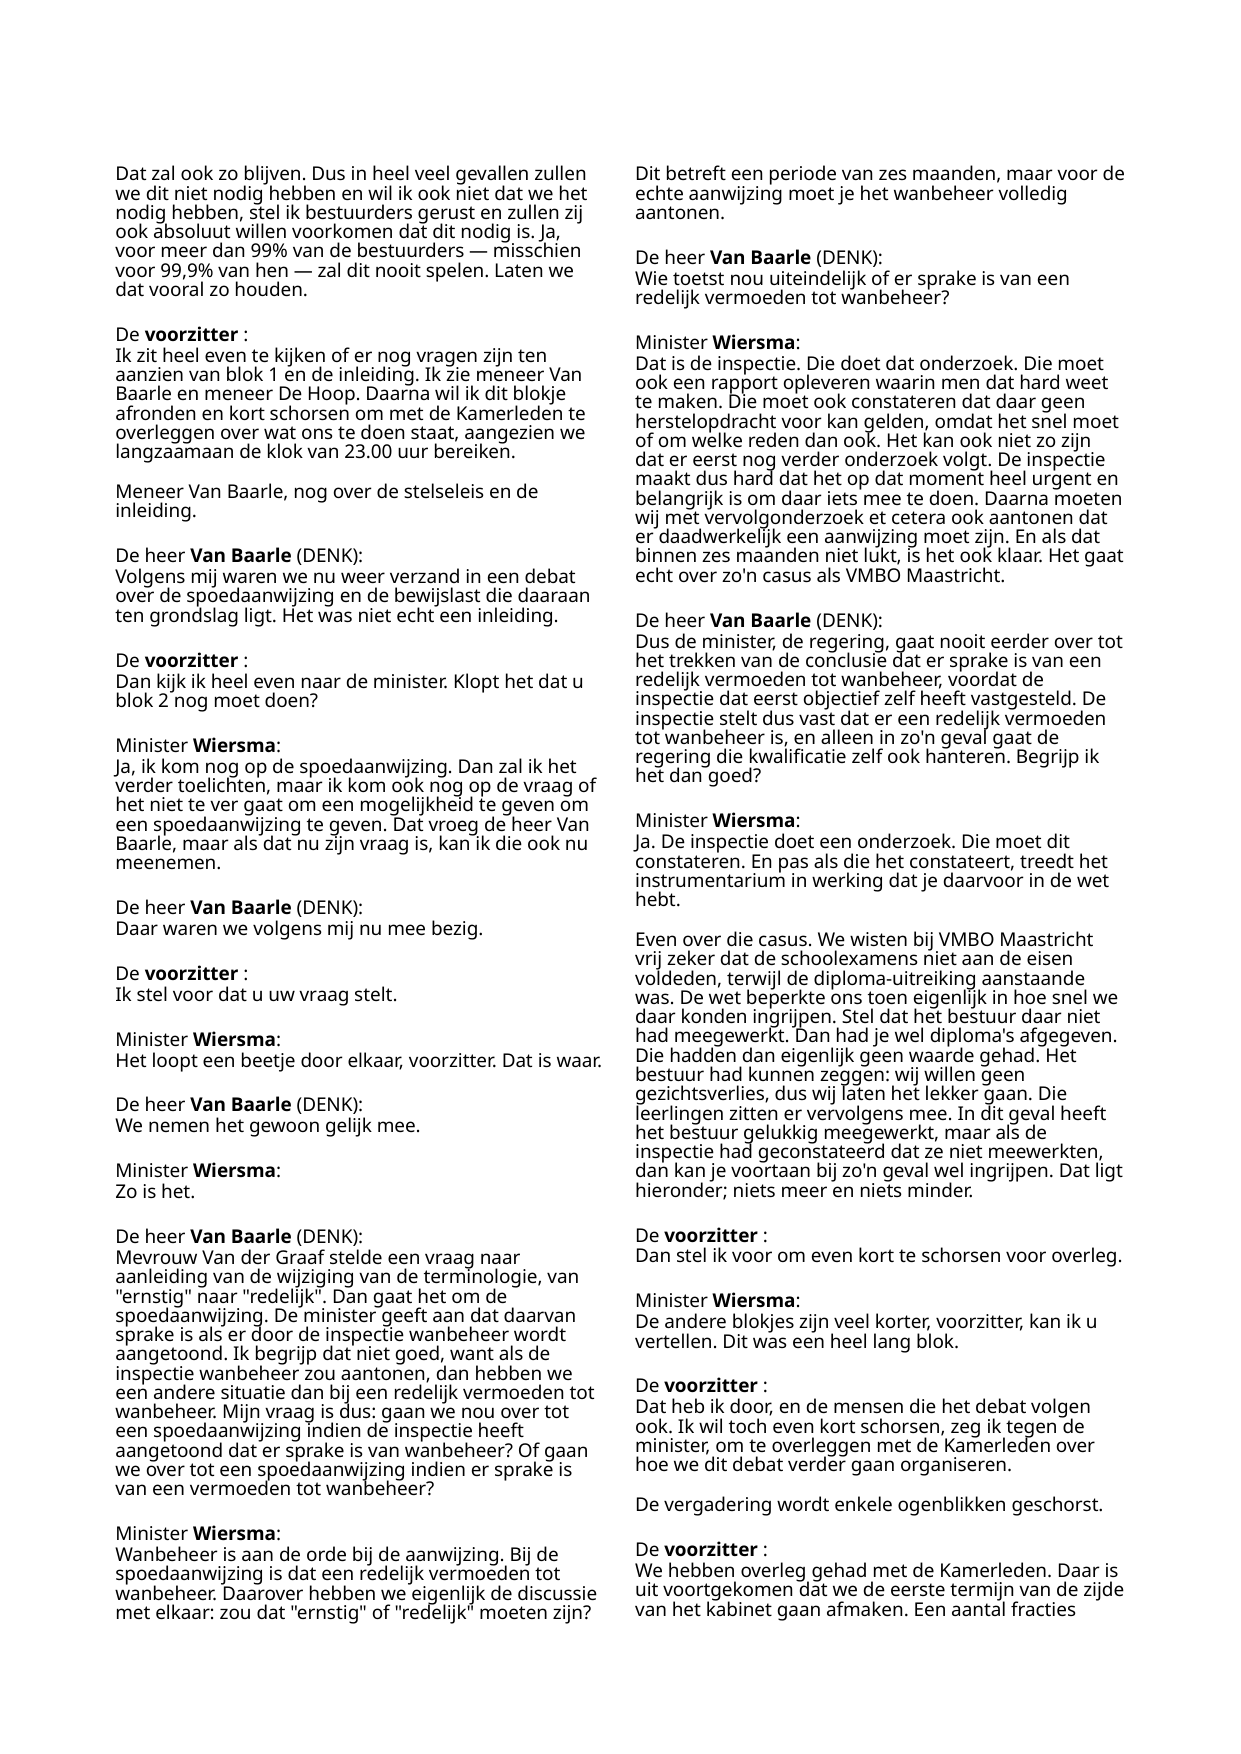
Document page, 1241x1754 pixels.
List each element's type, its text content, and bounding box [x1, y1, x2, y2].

text De heer Van Baarle (DENK): [115, 1223, 605, 1249]
text De andere blokjes zijn veel korter, voorzitter, kan ik u vertellen. Dit was een heel lang blok. [635, 1313, 1125, 1352]
text De voorzitter : [635, 1373, 1125, 1398]
text Het loopt een beetje door elkaar, voorzitter. Dat is waar. [115, 1052, 605, 1071]
text Dat is de inspectie. Die doet dat onderzoek. Die moet ook een rapport opleveren waarin men dat hard weet te maken. Die moet ook constateren dat daar geen herstelopdracht voor kan gelden, omdat het snel moet of om welke reden dan ook. Het kan ook niet zo zijn dat er eerst nog verder onderzoek volgt. De inspectie maakt dus hard dat het op dat moment heel urgent en belangrijk is om daar iets mee te doen. Daarna moeten wij met vervolgonderzoek et cetera ook aantonen dat er daadwerkelijk een aanwijzing moet zijn. En als dat binnen zes maanden niet lukt, is het ook klaar. Het gaat echt over zo'n casus als VMBO Maastricht. [635, 355, 1125, 586]
text Minister Wiersma: [115, 1157, 605, 1183]
text Wie toetst nou uiteindelijk of er sprake is van een redelijk vermoeden tot wanbeheer? [635, 270, 1125, 308]
text De heer Van Baarle (DENK): [115, 542, 605, 568]
text Mevrouw Van der Graaf stelde een vraag naar aanleiding van de wijziging van de terminologie, van "ernstig" naar "redelijk". Dan gaat het om de spoedaanwijzing. De minister geeft aan dat daarvan sprake is als er door de inspectie wanbeheer wordt aangetoond. Ik begrijp dat niet goed, want als de inspectie wanbeheer zou aantonen, dan hebben we een andere situatie dan bij een redelijk vermoeden tot wanbeheer. Mijn vraag is dus: gaan we nou over tot een spoedaanwijzing indien de inspectie heeft aangetoond dat er sprake is van wanbeheer? Of gaan we over tot een spoedaanwijzing indien er sprake is van een vermoeden tot wanbeheer? [115, 1249, 605, 1499]
text De voorzitter : [115, 960, 605, 986]
text Volgens mij waren we nu weer verzand in een debat over de spoedaanwijzing en de bewijslast die daaraan ten grondslag ligt. Het was niet echt een inleiding. [115, 568, 605, 626]
text De voorzitter : [115, 647, 605, 673]
text De heer Van Baarle (DENK): [635, 607, 1125, 633]
text Minister Wiersma: [635, 329, 1125, 355]
text De heer Van Baarle (DENK): [635, 244, 1125, 270]
text Minister Wiersma: [635, 808, 1125, 833]
text Minister Wiersma: [635, 1288, 1125, 1313]
text Ja. De inspectie doet een onderzoek. Die moet dit constateren. En pas als die het constateert, treedt het instrumentarium in werking dat je daarvoor in de wet hebt. [635, 833, 1125, 910]
text Meneer Van Baarle, nog over de stelseleis en de inleiding. [115, 483, 605, 522]
text Ik zit heel even te kijken of er nog vragen zijn ten aanzien van blok 1 en de inleiding. Ik zie meneer Van Baarle en meneer De Hoop. Daarna wil ik dit blokje afronden en kort schorsen om met de Kamerleden te overleggen over wat ons te doen staat, aangezien we langzaamaan de klok van 23.00 uur bereiken. [115, 347, 605, 462]
text Even over die casus. We wisten bij VMBO Maastricht vrij zeker dat de schoolexamens niet aan de eisen voldeden, terwijl de diploma-uitreiking aanstaande was. De wet beperkte ons toen eigenlijk in hoe snel we daar konden ingrijpen. Stel dat het bestuur daar niet had meegewerkt. Dan had je wel diploma's afgegeven. Die hadden dan eigenlijk geen waarde gehad. Het bestuur had kunnen zeggen: wij willen geen gezichtsverlies, dus wij laten het lekker gaan. Die leerlingen zitten er vervolgens mee. In dit geval heeft het bestuur gelukkig meegewerkt, maar als de inspectie had geconstateerd dat ze niet meewerkten, dan kan je voortaan bij zo'n geval wel ingrijpen. Dat ligt hieronder; niets meer en niets minder. [635, 931, 1125, 1201]
text Dat zal ook zo blijven. Dus in heel veel gevallen zullen we dit niet nodig hebben en wil ik ook niet dat we het nodig hebben, stel ik bestuurders gerust en zullen zij ook absoluut willen voorkomen dat dit nodig is. Ja, voor meer dan 99% van de bestuurders — misschien voor 99,9% van hen — zal dit nooit spelen. Laten we dat vooral zo houden. [115, 165, 605, 300]
text Minister Wiersma: [115, 732, 605, 758]
text Dan stel ik voor om even kort te schorsen voor overleg. [635, 1247, 1125, 1267]
text De voorzitter : [115, 321, 605, 347]
text De vergadering wordt enkele ogenblikken geschorst. [635, 1496, 1125, 1516]
text Dan kijk ik heel even naar de minister. Klopt het dat u blok 2 nog moet doen? [115, 673, 605, 711]
text Dat heb ik door, en de mensen die het debat volgen ook. Ik wil toch even kort schorsen, zeg ik tegen de minister, om te overleggen met de Kamerleden over hoe we dit debat verder gaan organiseren. [635, 1398, 1125, 1476]
text Minister Wiersma: [115, 1520, 605, 1546]
text De heer Van Baarle (DENK): [115, 894, 605, 920]
text De voorzitter : [635, 1536, 1125, 1562]
text We hebben overleg gehad met de Kamerleden. Daar is uit voortgekomen dat we de eerste termijn van de zijde van het kabinet gaan afmaken. Een aantal fracties [635, 1562, 1125, 1620]
text Wanbeheer is aan de orde bij de aanwijzing. Bij de spoedaanwijzing is dat een redelijk vermoeden tot wanbeheer. Daarover hebben we eigenlijk de discussie met elkaar: zou dat "ernstig" of "redelijk" moeten zijn? [115, 1546, 605, 1623]
text De heer Van Baarle (DENK): [115, 1092, 605, 1117]
text We nemen het gewoon gelijk mee. [115, 1117, 605, 1137]
text De voorzitter : [635, 1222, 1125, 1247]
text Ik stel voor dat u uw vraag stelt. [115, 986, 605, 1005]
text Zo is het. [115, 1183, 605, 1202]
text Ja, ik kom nog op de spoedaanwijzing. Dan zal ik het verder toelichten, maar ik kom ook nog op de vraag of het niet te ver gaat om een mogelijkheid te geven om een spoedaanwijzing te geven. Dat vroeg de heer Van Baarle, maar als dat nu zijn vraag is, kan ik die ook nu meenemen. [115, 758, 605, 873]
text Dus de minister, de regering, gaat nooit eerder over tot het trekken van de conclusie dat er sprake is van een redelijk vermoeden tot wanbeheer, voordat de inspectie dat eerst objectief zelf heeft vastgesteld. De inspectie stelt dus vast dat er een redelijk vermoeden tot wanbeheer is, en alleen in zo'n geval gaat de regering die kwalificatie zelf ook hanteren. Begrijp ik het dan goed? [635, 633, 1125, 787]
text Dit betreft een periode van zes maanden, maar voor de echte aanwijzing moet je het wanbeheer volledig aantonen. [635, 165, 1125, 223]
text Daar waren we volgens mij nu mee bezig. [115, 920, 605, 939]
text Minister Wiersma: [115, 1026, 605, 1052]
